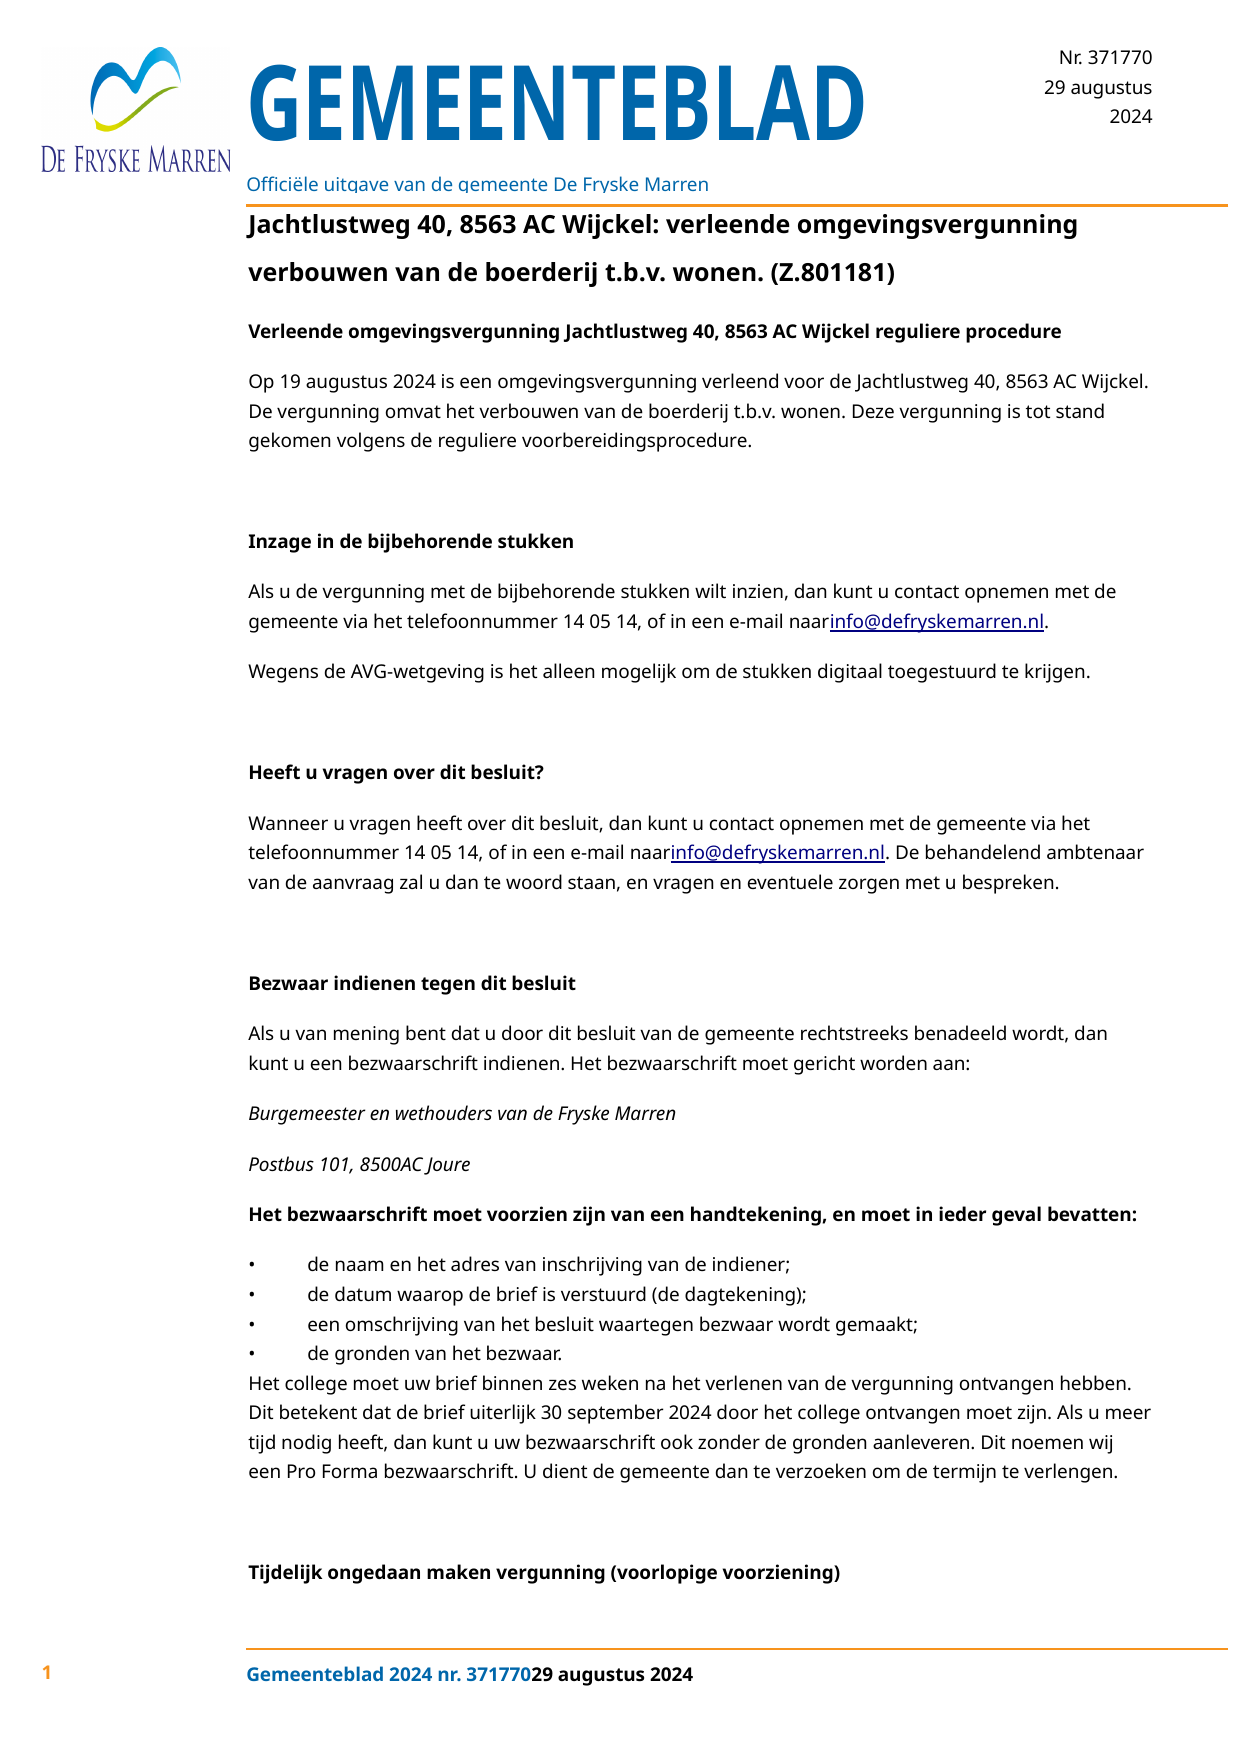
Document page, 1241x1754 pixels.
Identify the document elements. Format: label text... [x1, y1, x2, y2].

list de datum waarop de brief is verstuurd (de dagtekening); [248, 1281, 1152, 1307]
text Tijdelijk ongedaan maken vergunning (voorlopige voorziening) [248, 1559, 1152, 1585]
text Als u van mening bent dat u door dit besluit van de gemeente rechtstreeks benadeeld wordt, dan kunt u een bezwaarschrift indienen. Het bezwaarschrift moet gericht worden aan: [248, 1020, 1152, 1076]
text Het college moet uw brief binnen zes weken na het verlenen van de vergunning ontvangen hebben. Dit betekent dat de brief uiterlijk 30 september 2024 door het college ontvangen moet zijn. Als u meer tijd nodig heeft, dan kunt u uw bezwaarschrift ook zonder de gronden aanleveren. Dit noemen wij een Pro Forma bezwaarschrift. U dient de gemeente dan te verzoeken om de termijn te verlengen. [248, 1370, 1152, 1484]
text Inzage in de bijbehorende stukken [248, 528, 1152, 554]
text Burgemeester en wethouders van de Fryske Marren [248, 1100, 1152, 1126]
text Postbus 101, 8500AC Joure [248, 1151, 1152, 1177]
text Wegens de AVG-wetgeving is het alleen mogelijk om de stukken digitaal toegestuurd te krijgen. [248, 659, 1152, 684]
picture [41, 47, 231, 172]
text Verleende omgevingsvergunning Jachtlustweg 40, 8563 AC Wijckel reguliere procedure [248, 318, 1152, 344]
text Wanneer u vragen heeft over dit besluit, dan kunt u contact opnemen met de gemeente via het telefoonnummer 14 05 14, of in een e-mail naarinfo@defryskemarren.nl. De behandelend ambtenaar van de aanvraag zal u dan te woord staan, en vragen en eventuele zorgen met u bespreken. [248, 810, 1152, 895]
list een omschrijving van het besluit waartegen bezwaar wordt gemaakt; [248, 1311, 1152, 1337]
text Jachtlustweg 40, 8563 AC Wijckel: verleende omgevingsvergunning verbouwen van de boerderij t.b.v. wonen. (Z.801181) [248, 207, 1152, 288]
text Het bezwaarschrift moet voorzien zijn van een handtekening, en moet in ieder geval bevatten: [248, 1201, 1152, 1227]
text Als u de vergunning met de bijbehorende stukken wilt inzien, dan kunt u contact opnemen met de gemeente via het telefoonnummer 14 05 14, of in een e-mail naarinfo@defryskemarren.nl. [248, 579, 1152, 634]
text Op 19 augustus 2024 is een omgevingsvergunning verleend voor de Jachtlustweg 40, 8563 AC Wijckel. De vergunning omvat het verbouwen van de boerderij t.b.v. wonen. Deze vergunning is tot stand gekomen volgens de reguliere voorbereidingsprocedure. [248, 368, 1152, 453]
text Heeft u vragen over dit besluit? [248, 759, 1152, 785]
list de naam en het adres van inschrijving van de indiener; [248, 1252, 1152, 1277]
text Bezwaar indienen tegen dit besluit [248, 970, 1152, 996]
list de gronden van het bezwaar. [248, 1340, 1152, 1366]
